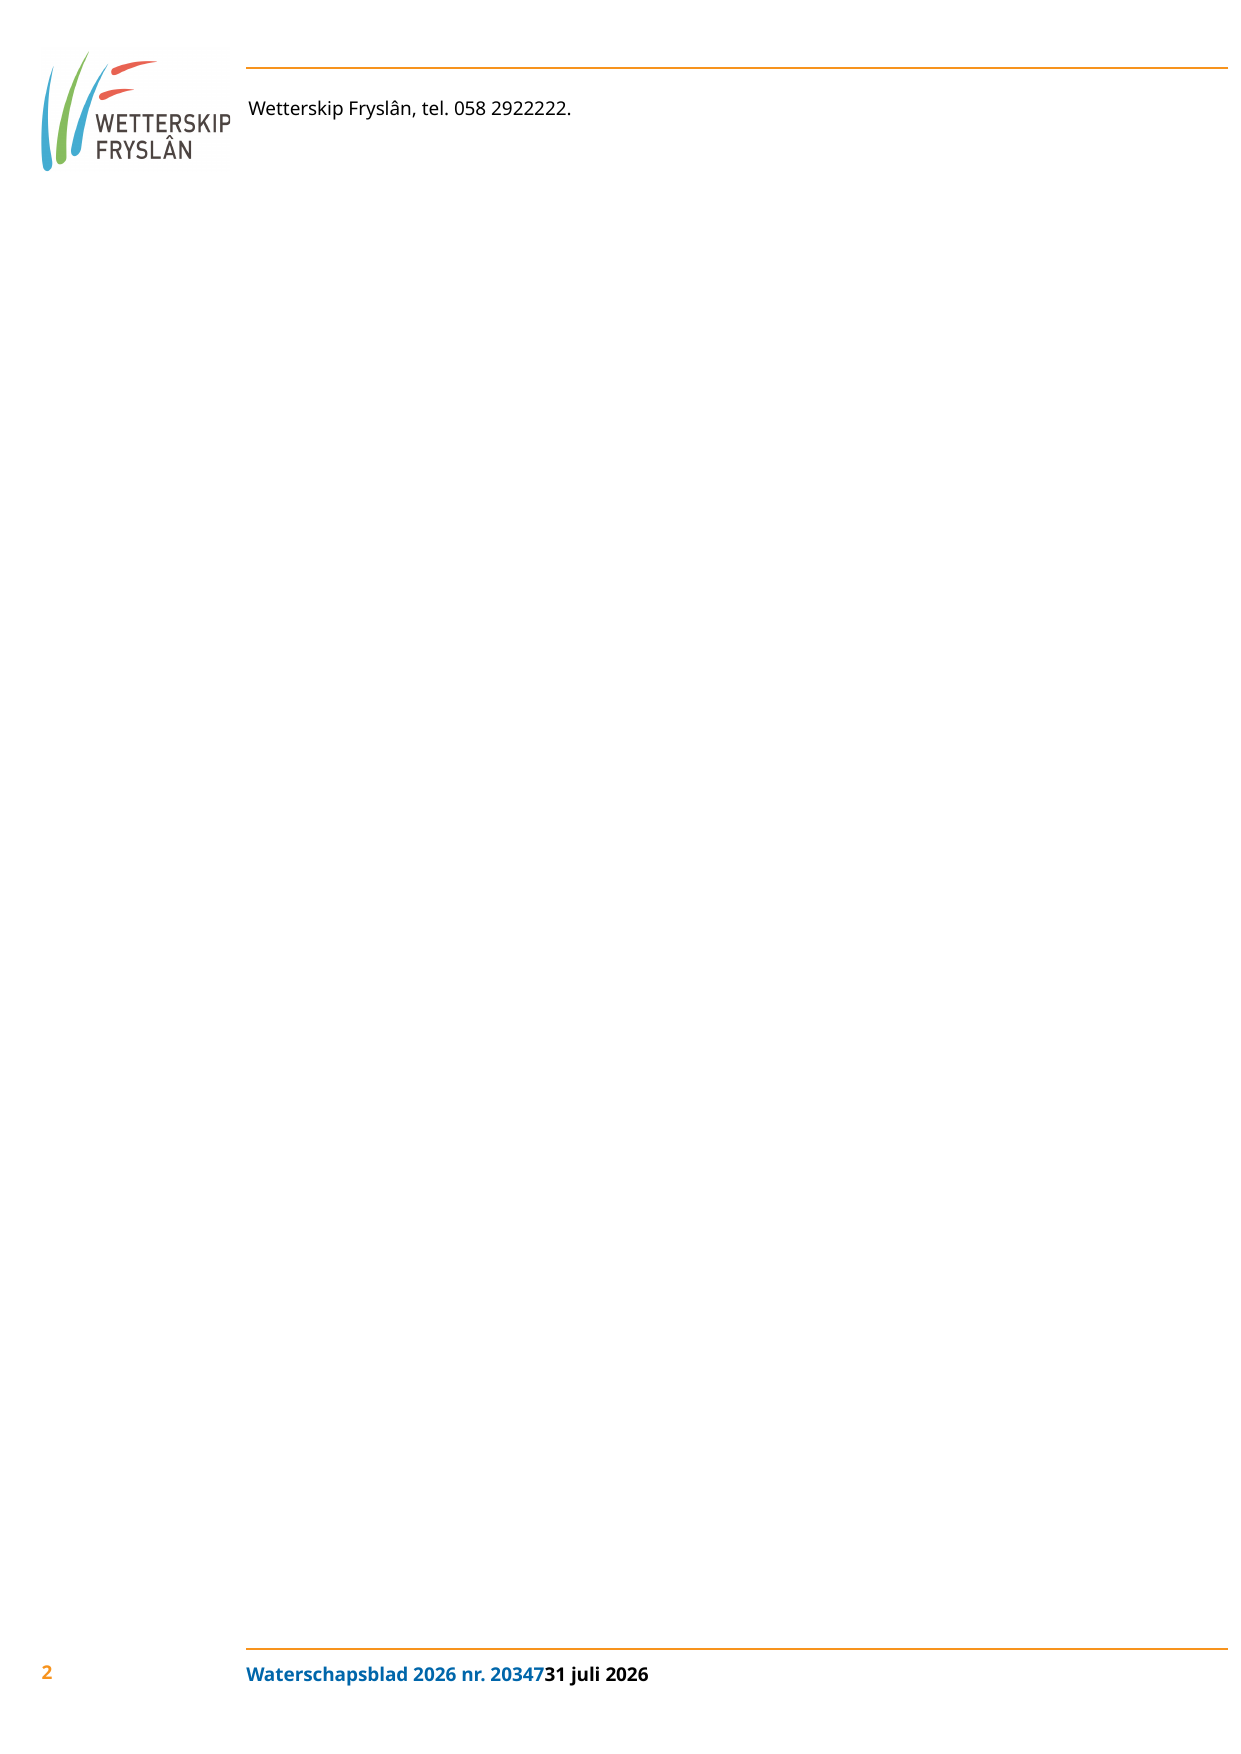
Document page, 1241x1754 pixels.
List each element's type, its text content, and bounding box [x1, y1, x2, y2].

text Wetterskip Fryslân, tel. 058 2922222. [248, 95, 1152, 121]
picture [41, 47, 231, 172]
